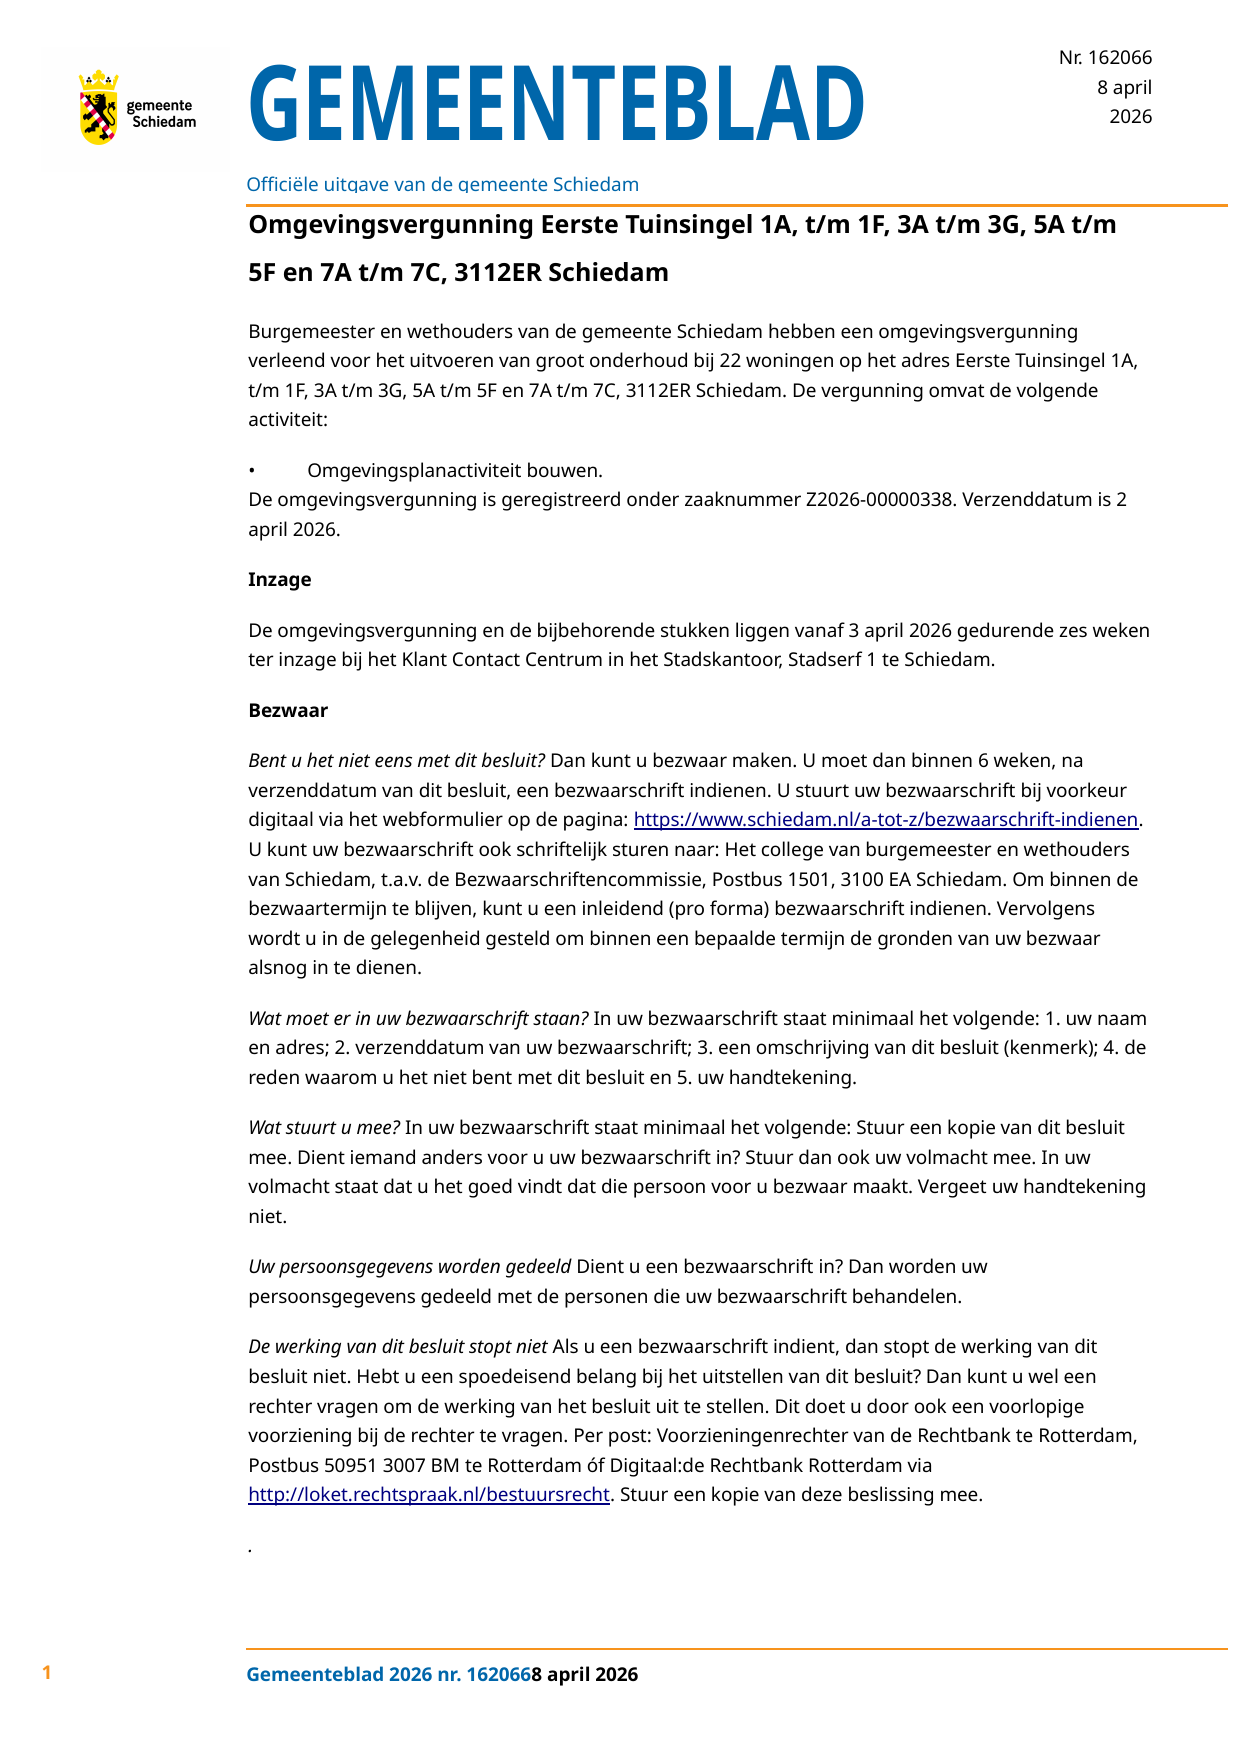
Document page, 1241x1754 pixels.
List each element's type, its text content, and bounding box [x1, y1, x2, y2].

text Omgevingsvergunning Eerste Tuinsingel 1A, t/m 1F, 3A t/m 3G, 5A t/m 5F en 7A t/m 7C, 3112ER Schiedam [248, 207, 1152, 288]
text . [248, 1532, 1152, 1558]
text Uw persoonsgegevens worden gedeeld Dient u een bezwaarschrift in? Dan worden uw persoonsgegevens gedeeld met de personen die uw bezwaarschrift behandelen. [248, 1254, 1152, 1309]
text Burgemeester en wethouders van de gemeente Schiedam hebben een omgevingsvergunning verleend voor het uitvoeren van groot onderhoud bij 22 woningen op het adres Eerste Tuinsingel 1A, t/m 1F, 3A t/m 3G, 5A t/m 5F en 7A t/m 7C, 3112ER Schiedam. De vergunning omvat de volgende activiteit: [248, 318, 1152, 432]
text Inzage [248, 567, 1152, 592]
text De omgevingsvergunning en de bijbehorende stukken liggen vanaf 3 april 2026 gedurende zes weken ter inzage bij het Klant Contact Centrum in het Stadskantoor, Stadserf 1 te Schiedam. [248, 617, 1152, 672]
text Wat moet er in uw bezwaarschrift staan? In uw bezwaarschrift staat minimaal het volgende: 1. uw naam en adres; 2. verzenddatum van uw bezwaarschrift; 3. een omschrijving van dit besluit (kenmerk); 4. de reden waarom u het niet bent met dit besluit en 5. uw handtekening. [248, 1005, 1152, 1090]
text De omgevingsvergunning is geregistreerd onder zaaknummer Z2026-00000338. Verzenddatum is 2 april 2026. [248, 487, 1152, 542]
text De werking van dit besluit stopt niet Als u een bezwaarschrift indient, dan stopt de werking van dit besluit niet. Hebt u een spoedeisend belang bij het uitstellen van dit besluit? Dan kunt u wel een rechter vragen om de werking van het besluit uit te stellen. Dit doet u door ook een voorlopige voorziening bij de rechter te vragen. Per post: Voorzieningenrechter van de Rechtbank te Rotterdam, Postbus 50951 3007 BM te Rotterdam óf Digitaal:de Rechtbank Rotterdam via http://loket.rechtspraak.nl/bestuursrecht. Stuur een kopie van deze beslissing mee. [248, 1334, 1152, 1507]
text Bezwaar [248, 697, 1152, 723]
list Omgevingsplanactiviteit bouwen. [248, 457, 1152, 483]
text Bent u het niet eens met dit besluit? Dan kunt u bezwaar maken. U moet dan binnen 6 weken, na verzenddatum van dit besluit, een bezwaarschrift indienen. U stuurt uw bezwaarschrift bij voorkeur digitaal via het webformulier op de pagina: https://www.schiedam.nl/a-tot-z/bezwaarschrift-indienen. U kunt uw bezwaarschrift ook schriftelijk sturen naar: Het college van burgemeester en wethouders van Schiedam, t.a.v. de Bezwaarschriftencommissie, Postbus 1501, 3100 EA Schiedam. Om binnen de bezwaartermijn te blijven, kunt u een inleidend (pro forma) bezwaarschrift indienen. Vervolgens wordt u in de gelegenheid gesteld om binnen een bepaalde termijn de gronden van uw bezwaar alsnog in te dienen. [248, 747, 1152, 980]
text Wat stuurt u mee? In uw bezwaarschrift staat minimaal het volgende: Stuur een kopie van dit besluit mee. Dient iemand anders voor u uw bezwaarschrift in? Stuur dan ook uw volmacht mee. In uw volmacht staat dat u het goed vindt dat die persoon voor u bezwaar maakt. Vergeet uw handtekening niet. [248, 1114, 1152, 1229]
picture [41, 47, 231, 172]
